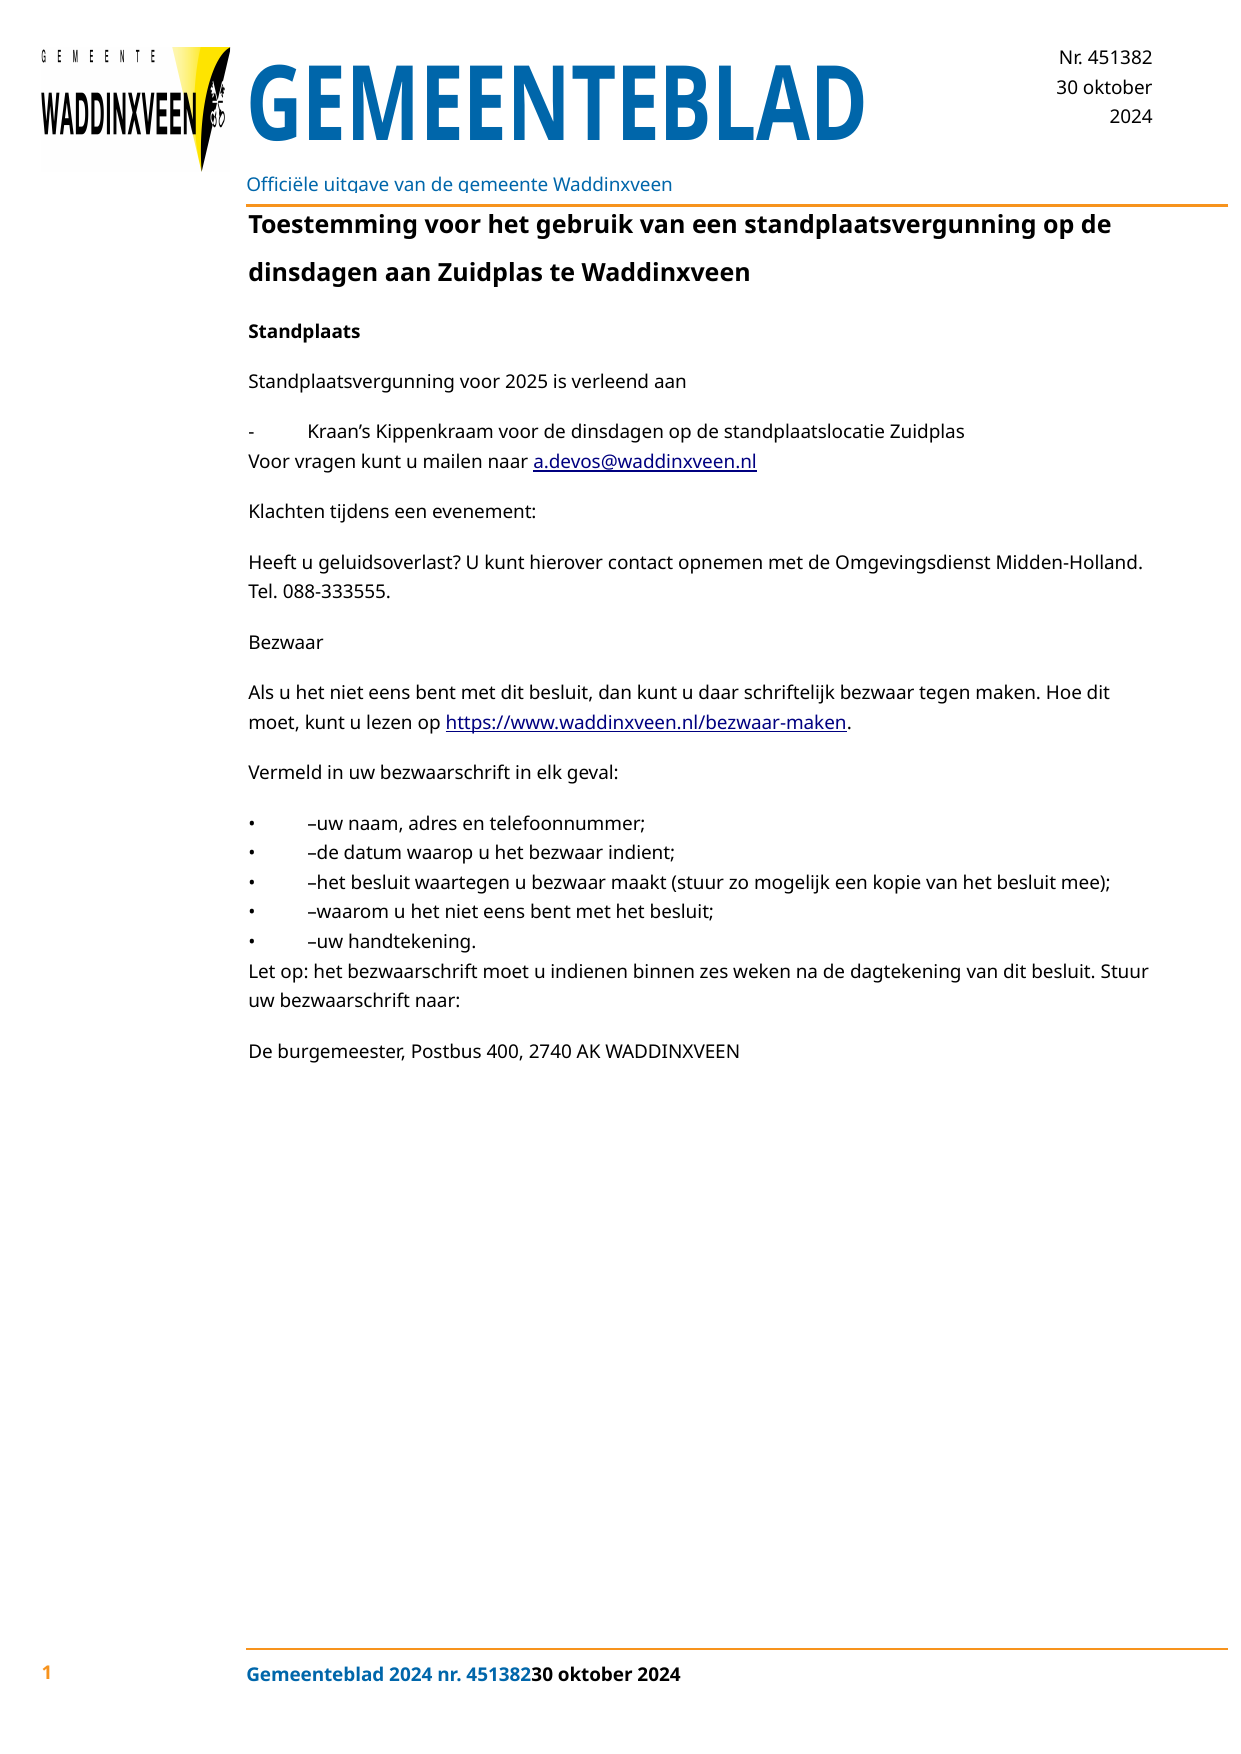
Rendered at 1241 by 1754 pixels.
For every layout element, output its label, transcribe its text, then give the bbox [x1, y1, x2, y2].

text De burgemeester, Postbus 400, 2740 AK WADDINXVEEN [248, 1038, 1152, 1064]
text Als u het niet eens bent met dit besluit, dan kunt u daar schriftelijk bezwaar tegen maken. Hoe dit moet, kunt u lezen op https://www.waddinxveen.nl/bezwaar-maken. [248, 679, 1152, 735]
text Bezwaar [248, 629, 1152, 655]
list –waarom u het niet eens bent met het besluit; [248, 899, 1152, 924]
text Toestemming voor het gebruik van een standplaatsvergunning op de dinsdagen aan Zuidplas te Waddinxveen [248, 207, 1152, 288]
list –het besluit waartegen u bezwaar maakt (stuur zo mogelijk een kopie van het besluit mee); [248, 869, 1152, 895]
list –uw naam, adres en telefoonnummer; [248, 810, 1152, 836]
text Vermeld in uw bezwaarschrift in elk geval: [248, 759, 1152, 785]
list –uw handtekening. [248, 928, 1152, 954]
text Standplaats [248, 318, 1152, 344]
text Voor vragen kunt u mailen naar a.devos@waddinxveen.nl [248, 448, 1152, 474]
list –de datum waarop u het bezwaar indient; [248, 839, 1152, 865]
text Klachten tijdens een evenement: [248, 499, 1152, 524]
list Kraan’s Kippenkraam voor de dinsdagen op de standplaatslocatie Zuidplas [248, 419, 1152, 444]
picture [41, 47, 231, 172]
text Let op: het bezwaarschrift moet u indienen binnen zes weken na de dagtekening van dit besluit. Stuur uw bezwaarschrift naar: [248, 958, 1152, 1013]
text Heeft u geluidsoverlast? U kunt hierover contact opnemen met de Omgevingsdienst Midden-Holland. Tel. 088-333555. [248, 549, 1152, 604]
text Standplaatsvergunning voor 2025 is verleend aan [248, 368, 1152, 394]
